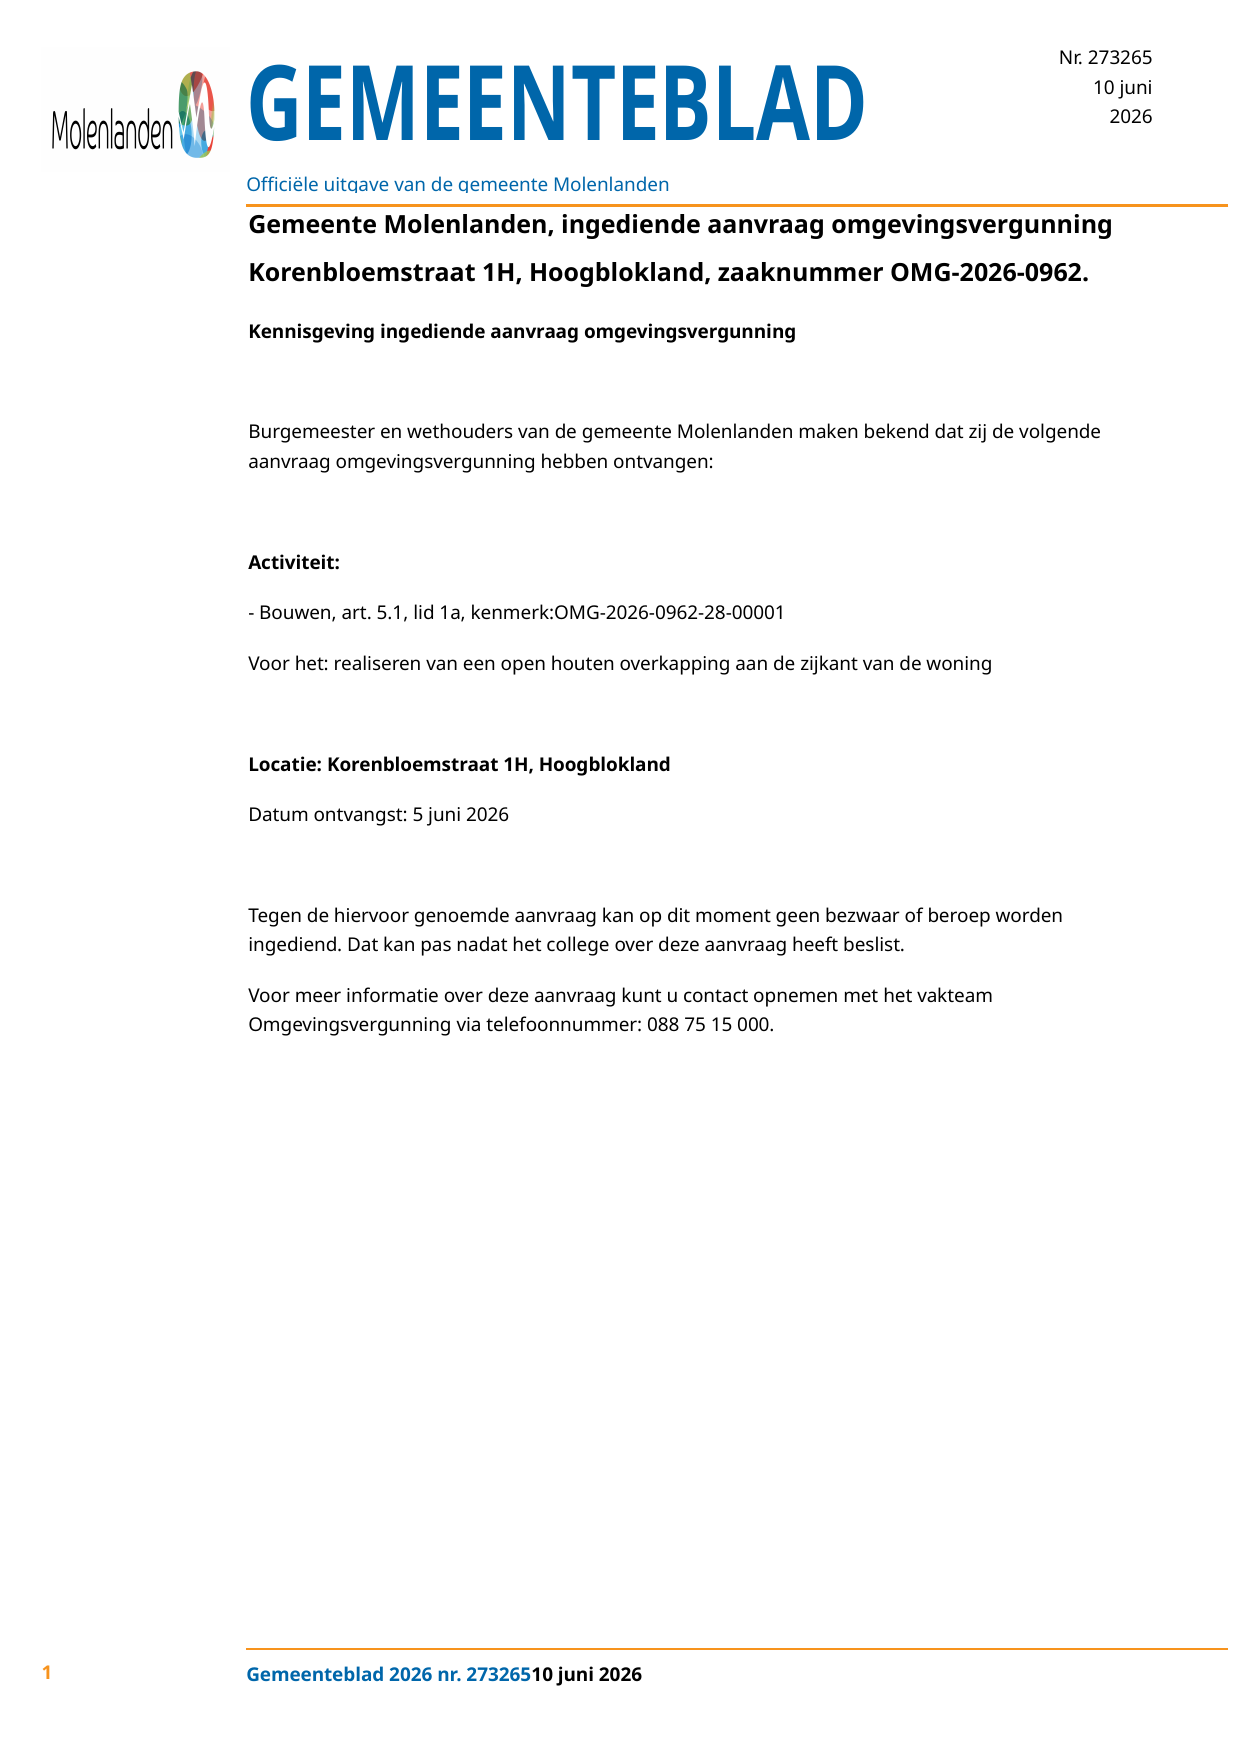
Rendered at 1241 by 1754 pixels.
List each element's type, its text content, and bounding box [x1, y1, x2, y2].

text Locatie: Korenbloemstraat 1H, Hoogblokland [248, 751, 1152, 777]
text Voor het: realiseren van een open houten overkapping aan de zijkant van de woning [248, 650, 1152, 676]
text Voor meer informatie over deze aanvraag kunt u contact opnemen met het vakteam Omgevingsvergunning via telefoonnummer: 088 75 15 000. [248, 982, 1152, 1037]
text Tegen de hiervoor genoemde aanvraag kan op dit moment geen bezwaar of beroep worden ingediend. Dat kan pas nadat het college over deze aanvraag heeft beslist. [248, 902, 1152, 957]
text - Bouwen, art. 5.1, lid 1a, kenmerk:OMG-2026-0962-28-00001 [248, 599, 1152, 625]
text Datum ontvangst: 5 juni 2026 [248, 801, 1152, 827]
text Activiteit: [248, 549, 1152, 575]
text Kennisgeving ingediende aanvraag omgevingsvergunning [248, 318, 1152, 344]
text Burgemeester en wethouders van de gemeente Molenlanden maken bekend dat zij de volgende aanvraag omgevingsvergunning hebben ontvangen: [248, 419, 1152, 474]
picture [41, 47, 231, 172]
text Gemeente Molenlanden, ingediende aanvraag omgevingsvergunning Korenbloemstraat 1H, Hoogblokland, zaaknummer OMG-2026-0962. [248, 207, 1152, 288]
